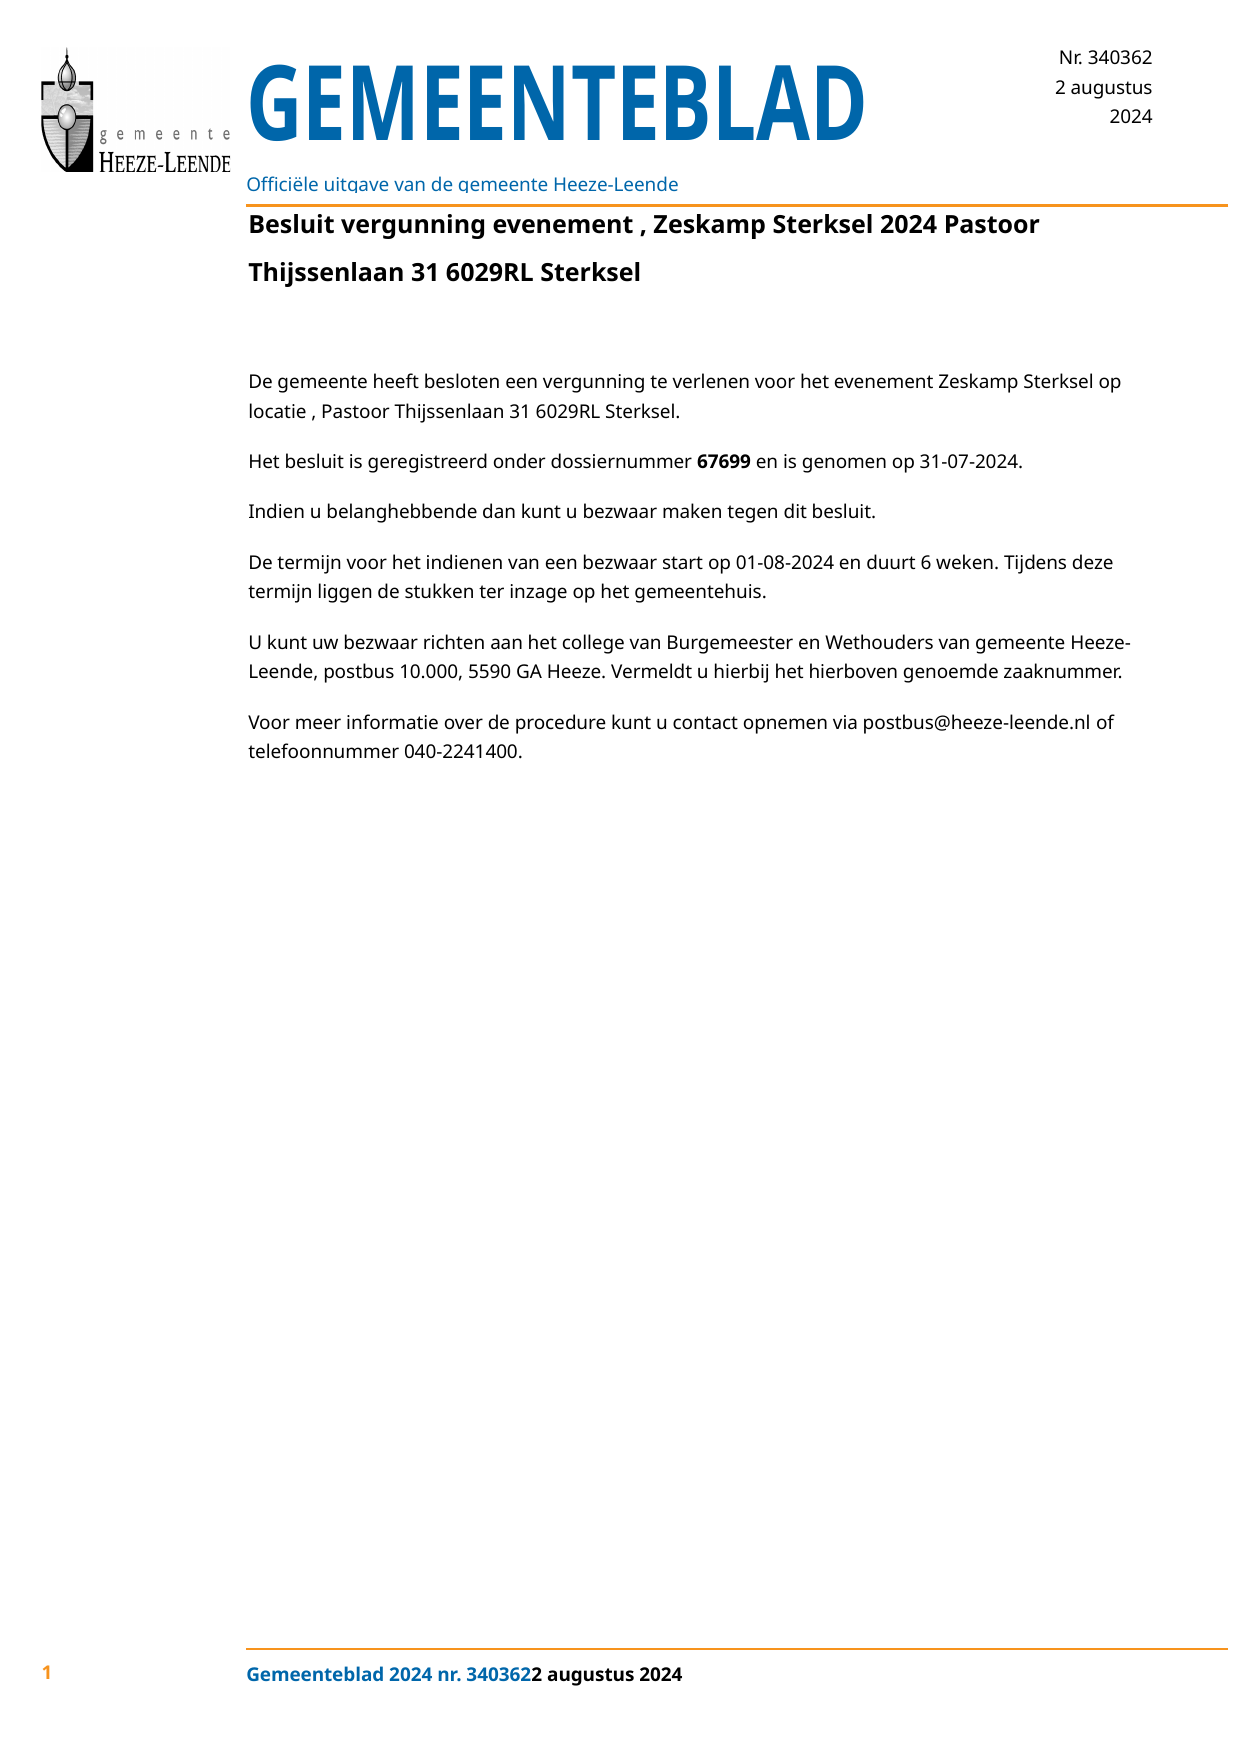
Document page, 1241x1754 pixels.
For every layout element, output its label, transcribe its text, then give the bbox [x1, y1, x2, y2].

text Het besluit is geregistreerd onder dossiernummer 67699 en is genomen op 31-07-2024. [248, 448, 1152, 474]
text De termijn voor het indienen van een bezwaar start op 01-08-2024 en duurt 6 weken. Tijdens deze termijn liggen de stukken ter inzage op het gemeentehuis. [248, 549, 1152, 604]
text Indien u belanghebbende dan kunt u bezwaar maken tegen dit besluit. [248, 499, 1152, 524]
text De gemeente heeft besloten een vergunning te verlenen voor het evenement Zeskamp Sterksel op locatie , Pastoor Thijssenlaan 31 6029RL Sterksel. [248, 368, 1152, 424]
text Voor meer informatie over de procedure kunt u contact opnemen via postbus@heeze-leende.nl of telefoonnummer 040-2241400. [248, 709, 1152, 764]
text Besluit vergunning evenement , Zeskamp Sterksel 2024 Pastoor Thijssenlaan 31 6029RL Sterksel [248, 207, 1152, 288]
picture [41, 47, 231, 172]
text U kunt uw bezwaar richten aan het college van Burgemeester en Wethouders van gemeente Heeze-Leende, postbus 10.000, 5590 GA Heeze. Vermeldt u hierbij het hierboven genoemde zaaknummer. [248, 629, 1152, 684]
